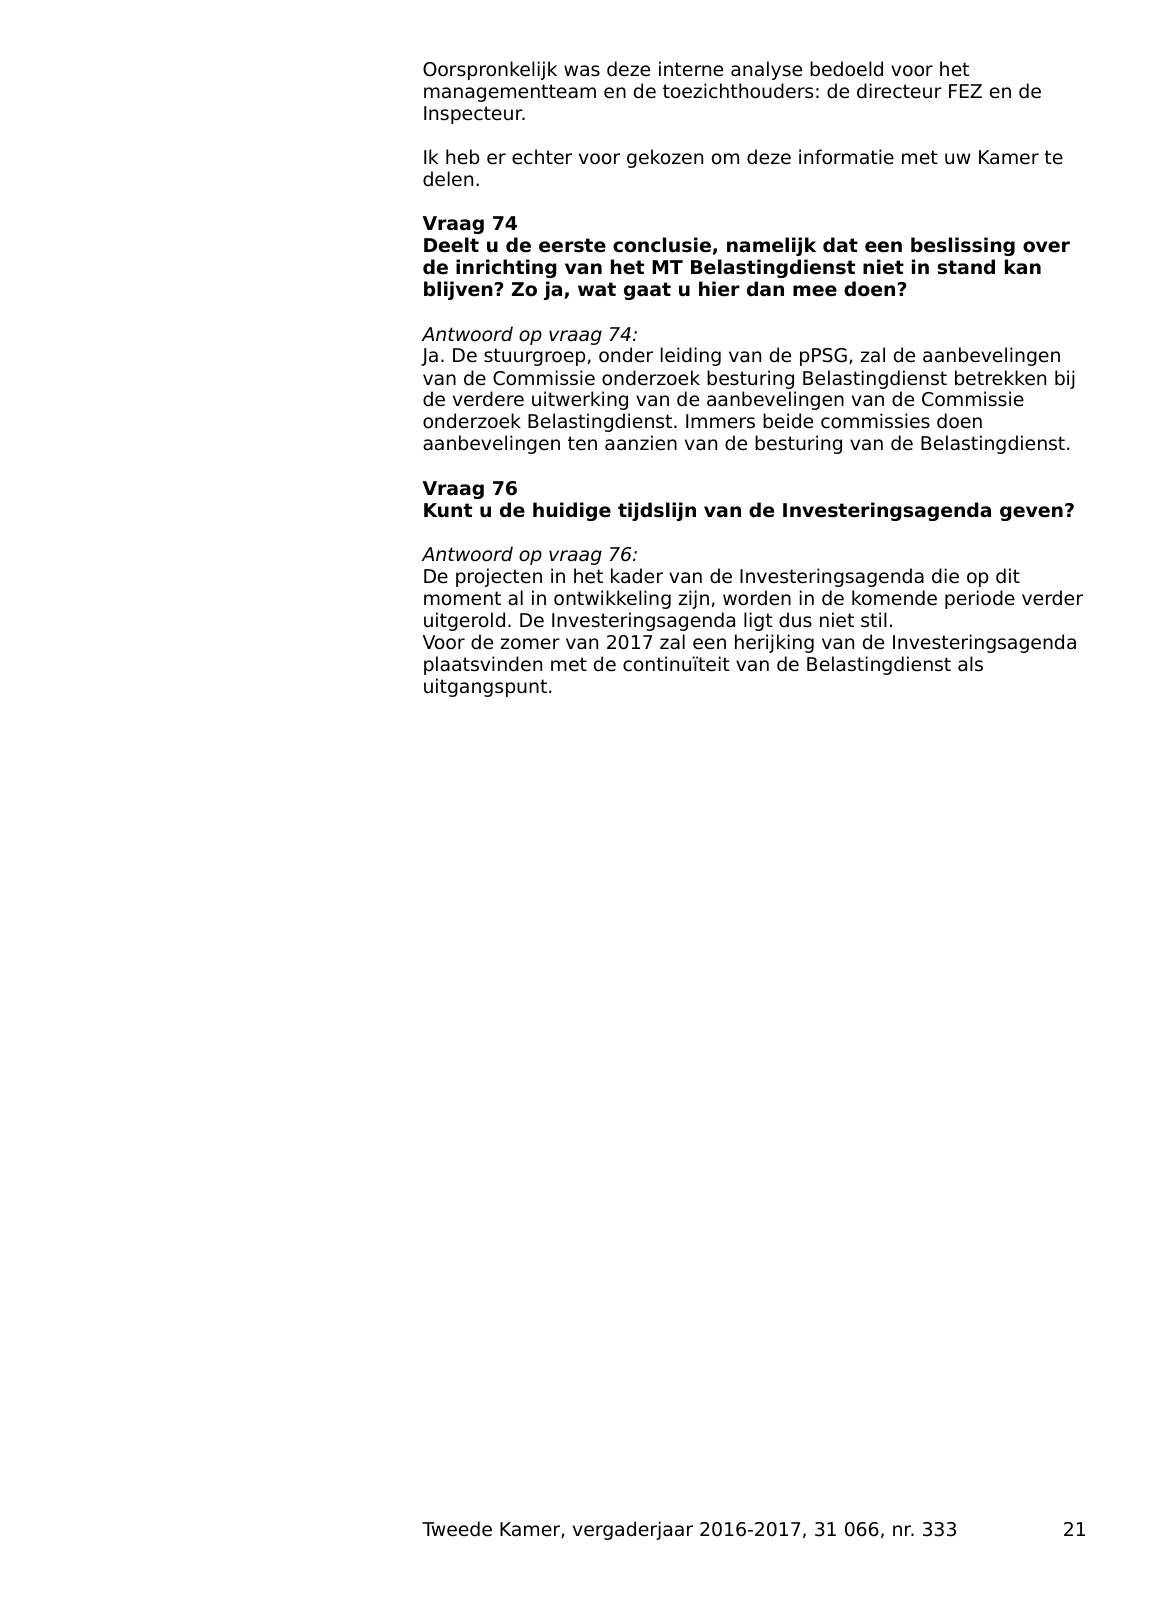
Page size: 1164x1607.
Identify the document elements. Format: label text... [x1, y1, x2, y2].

text Vraag 74 [422, 213, 1087, 235]
text Antwoord op vraag 76: [422, 544, 1087, 566]
text De projecten in het kader van de Investeringsagenda die op dit moment al in ontwikkeling zijn, worden in de komende periode verder uitgerold. De Investeringsagenda ligt dus niet stil. [422, 566, 1087, 632]
text Oorspronkelijk was deze interne analyse bedoeld voor het managementteam en de toezichthouders: de directeur FEZ en de Inspecteur. [422, 59, 1087, 125]
text Ja. De stuurgroep, onder leiding van de pPSG, zal de aanbevelingen van de Commissie onderzoek besturing Belastingdienst betrekken bij de verdere uitwerking van de aanbevelingen van de Commissie onderzoek Belastingdienst. Immers beide commissies doen aanbevelingen ten aanzien van de besturing van de Belastingdienst. [422, 345, 1087, 455]
text Vraag 76 [422, 477, 1087, 499]
text Kunt u de huidige tijdslijn van de Investeringsagenda geven? [422, 499, 1087, 521]
text Ik heb er echter voor gekozen om deze informatie met uw Kamer te delen. [422, 147, 1087, 191]
text Voor de zomer van 2017 zal een herijking van de Investeringsagenda plaatsvinden met de continuïteit van de Belastingdienst als uitgangspunt. [422, 632, 1087, 697]
text Antwoord op vraag 74: [422, 323, 1087, 345]
text Deelt u de eerste conclusie, namelijk dat een beslissing over de inrichting van het MT Belastingdienst niet in stand kan blijven? Zo ja, wat gaat u hier dan mee doen? [422, 235, 1087, 301]
